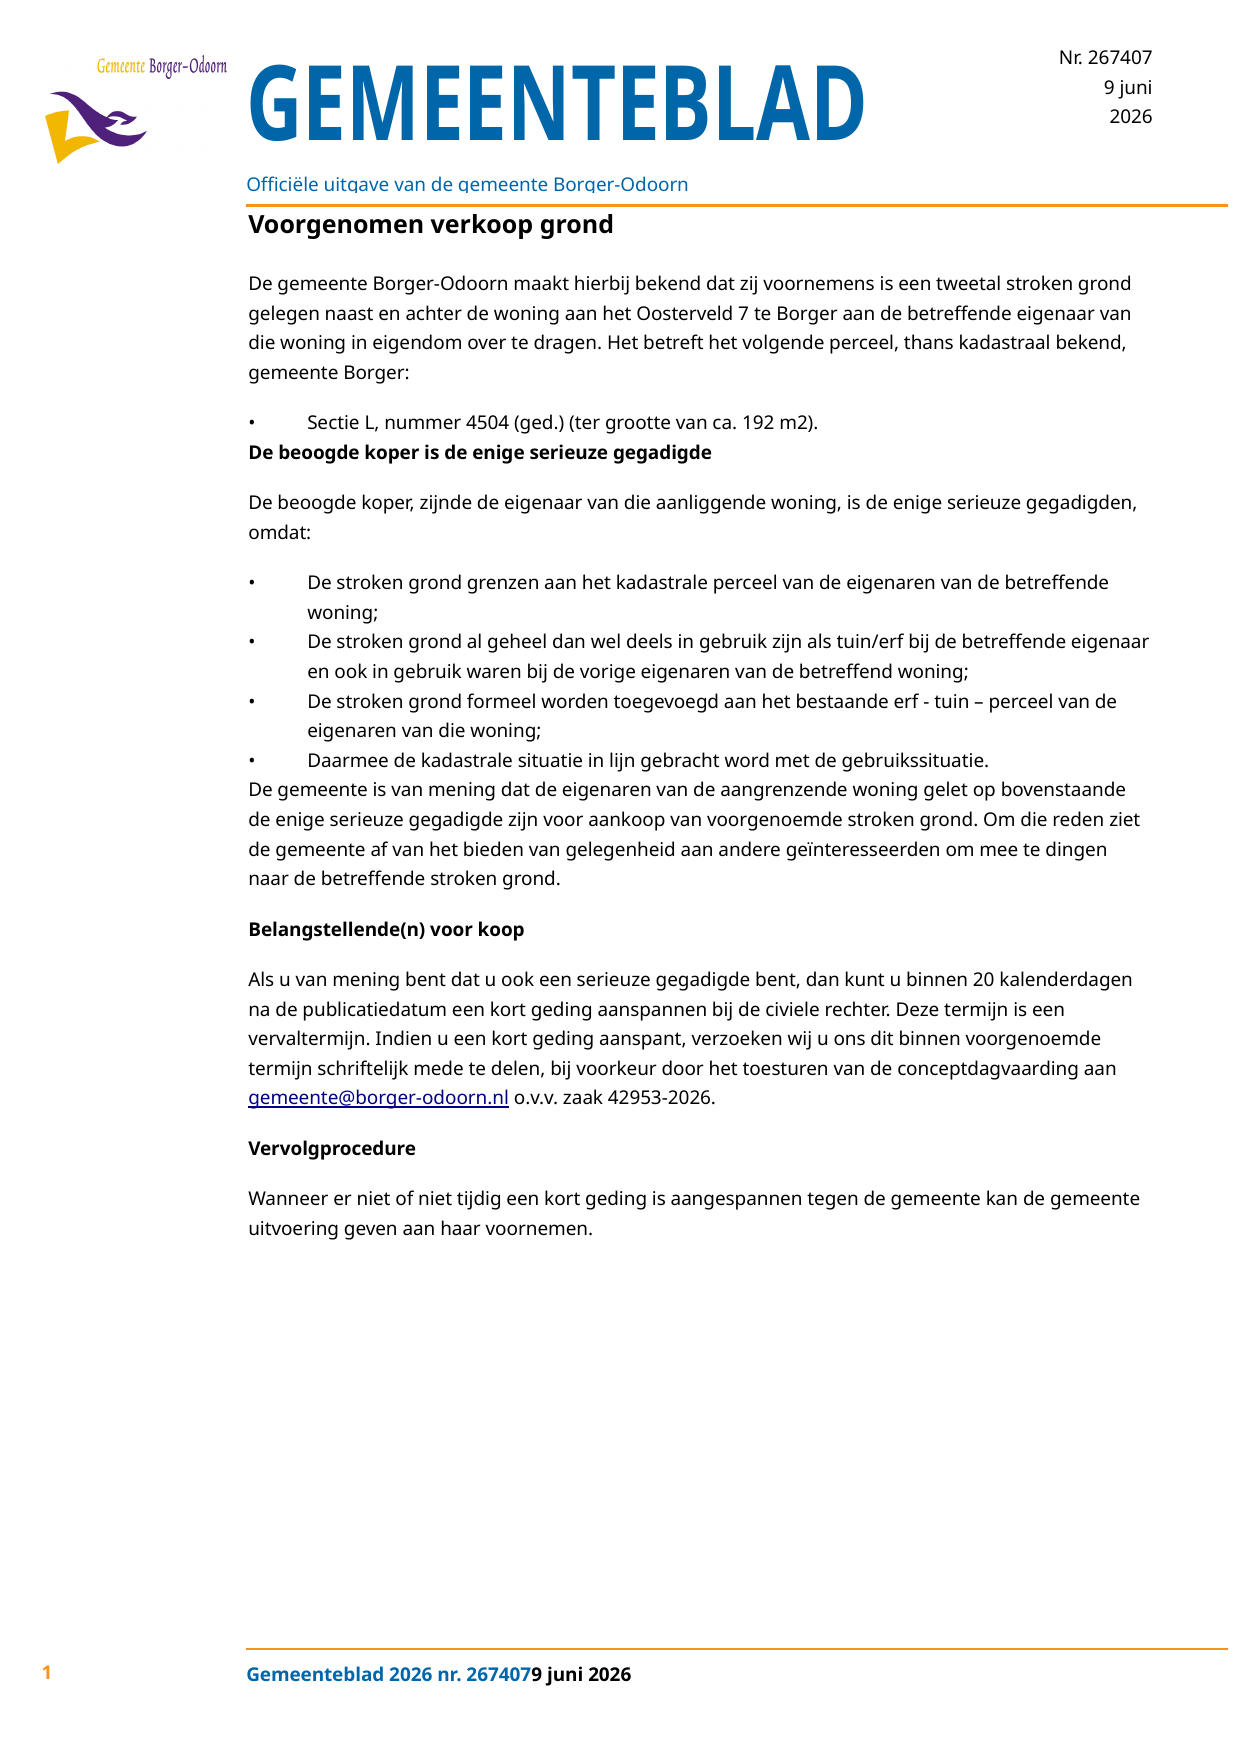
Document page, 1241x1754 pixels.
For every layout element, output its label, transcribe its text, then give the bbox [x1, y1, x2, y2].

text De beoogde koper, zijnde de eigenaar van die aanliggende woning, is de enige serieuze gegadigden, omdat: [248, 489, 1152, 545]
text De gemeente Borger-Odoorn maakt hierbij bekend dat zij voornemens is een tweetal stroken grond gelegen naast en achter de woning aan het Oosterveld 7 te Borger aan de betreffende eigenaar van die woning in eigendom over te dragen. Het betreft het volgende perceel, thans kadastraal bekend, gemeente Borger: [248, 270, 1152, 385]
text De gemeente is van mening dat de eigenaren van de aangrenzende woning gelet op bovenstaande de enige serieuze gegadigde zijn voor aankoop van voorgenoemde stroken grond. Om die reden ziet de gemeente af van het bieden van gelegenheid aan andere geïnteresseerden om mee te dingen naar de betreffende stroken grond. [248, 777, 1152, 891]
list De stroken grond al geheel dan wel deels in gebruik zijn als tuin/erf bij de betreffende eigenaar en ook in gebruik waren bij de vorige eigenaren van de betreffend woning; [248, 629, 1152, 684]
list De stroken grond grenzen aan het kadastrale perceel van de eigenaren van de betreffende woning; [248, 569, 1152, 625]
text Belangstellende(n) voor koop [248, 916, 1152, 941]
text Vervolgprocedure [248, 1135, 1152, 1161]
text Voorgenomen verkoop grond [248, 207, 1152, 241]
picture [41, 47, 231, 172]
list Daarmee de kadastrale situatie in lijn gebracht word met de gebruikssituatie. [248, 747, 1152, 773]
list Sectie L, nummer 4504 (ged.) (ter grootte van ca. 192 m2). [248, 409, 1152, 435]
text Wanneer er niet of niet tijdig een kort geding is aangespannen tegen de gemeente kan de gemeente uitvoering geven aan haar voornemen. [248, 1185, 1152, 1241]
list De stroken grond formeel worden toegevoegd aan het bestaande erf - tuin – perceel van de eigenaren van die woning; [248, 688, 1152, 743]
text Als u van mening bent dat u ook een serieuze gegadigde bent, dan kunt u binnen 20 kalenderdagen na de publicatiedatum een kort geding aanspannen bij de civiele rechter. Deze termijn is een vervaltermijn. Indien u een kort geding aanspant, verzoeken wij u ons dit binnen voorgenoemde termijn schriftelijk mede te delen, bij voorkeur door het toesturen van de conceptdagvaarding aan gemeente@borger-odoorn.nl o.v.v. zaak 42953-2026. [248, 966, 1152, 1110]
text De beoogde koper is de enige serieuze gegadigde [248, 439, 1152, 465]
